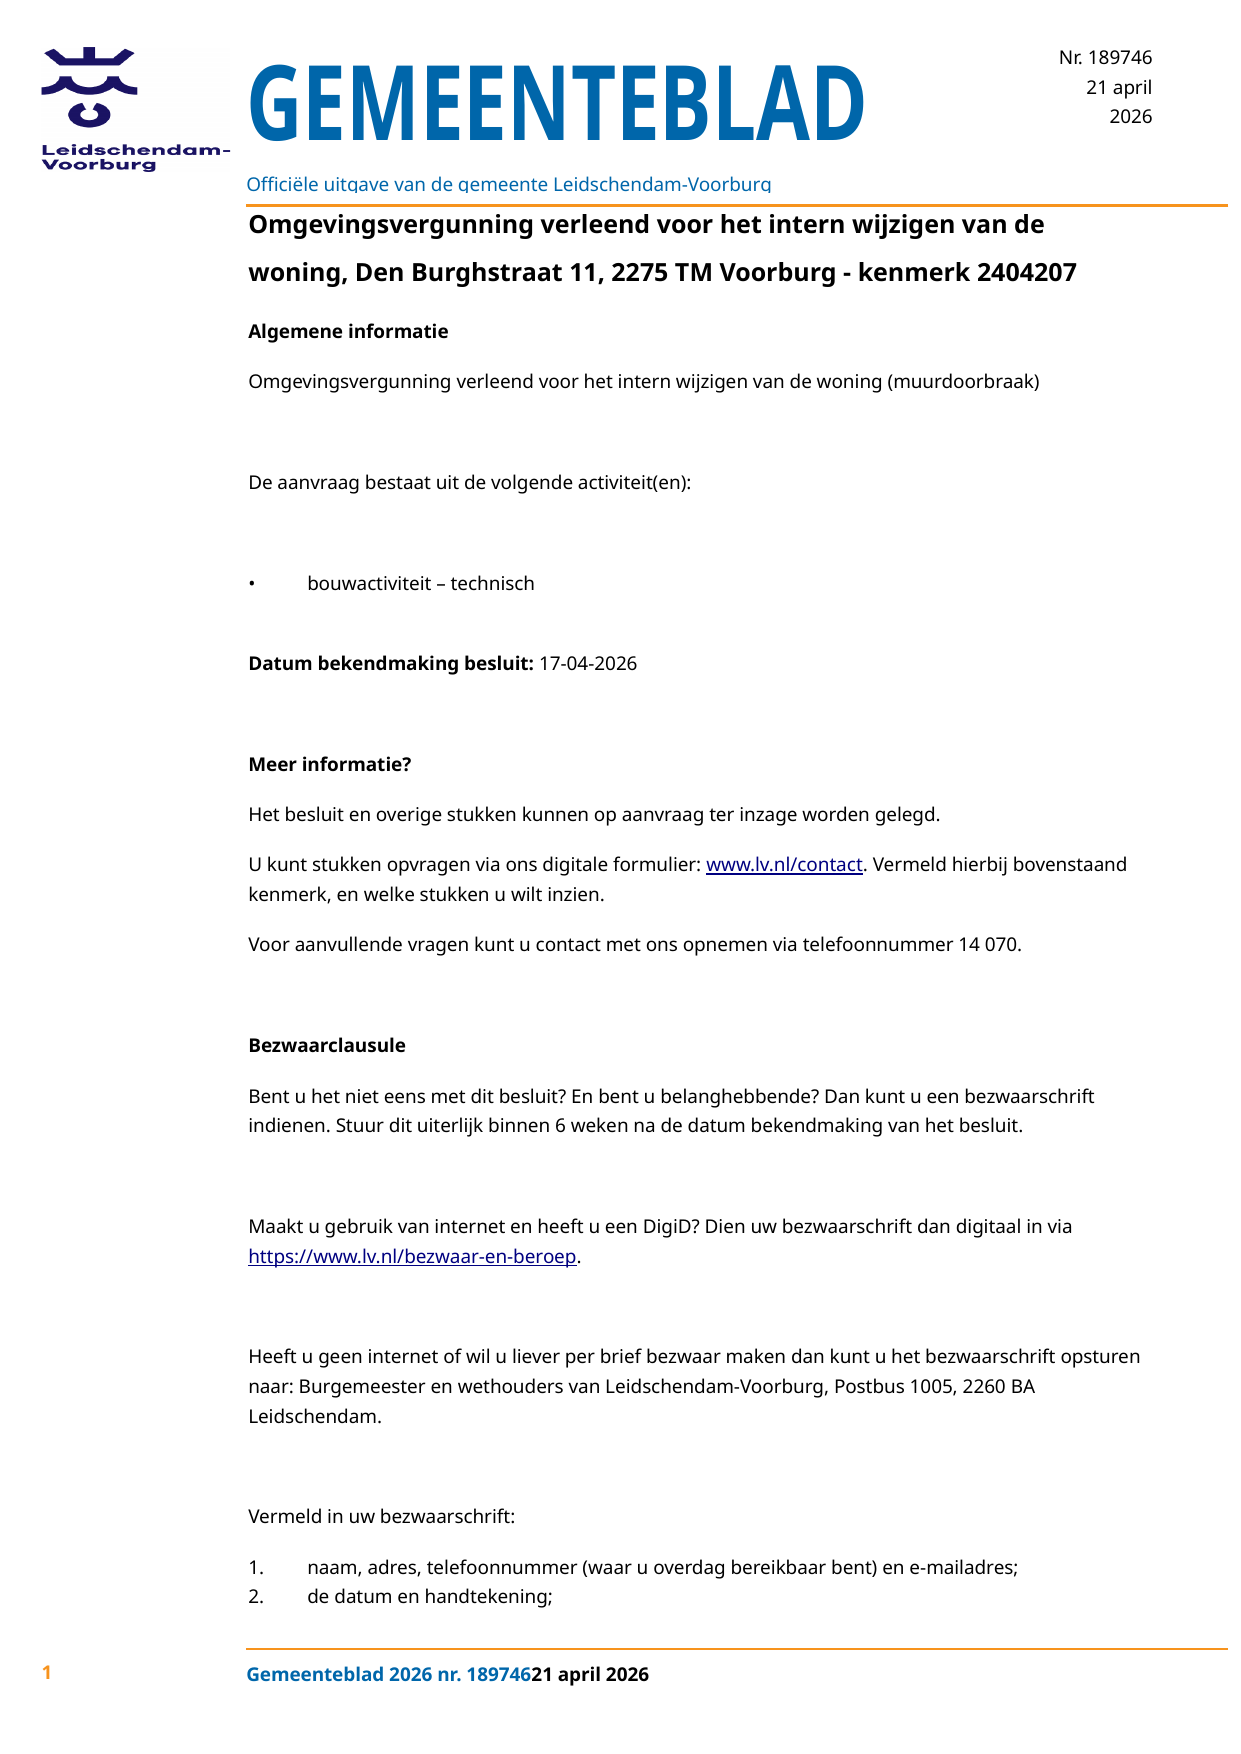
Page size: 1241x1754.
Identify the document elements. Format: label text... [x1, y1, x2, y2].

text Meer informatie? [248, 751, 1152, 777]
list naam, adres, telefoonnummer (waar u overdag bereikbaar bent) en e-mailadres; [248, 1554, 1152, 1580]
text Vermeld in uw bezwaarschrift: [248, 1504, 1152, 1529]
text Bent u het niet eens met dit besluit? En bent u belanghebbende? Dan kunt u een bezwaarschrift indienen. Stuur dit uiterlijk binnen 6 weken na de datum bekendmaking van het besluit. [248, 1083, 1152, 1138]
text U kunt stukken opvragen via ons digitale formulier: www.lv.nl/contact. Vermeld hierbij bovenstaand kenmerk, en welke stukken u wilt inzien. [248, 852, 1152, 907]
list bouwactiviteit – technisch [248, 570, 1152, 596]
picture [41, 47, 231, 172]
text Het besluit en overige stukken kunnen op aanvraag ter inzage worden gelegd. [248, 801, 1152, 827]
text Maakt u gebruik van internet en heeft u een DigiD? Dien uw bezwaarschrift dan digitaal in via https://www.lv.nl/bezwaar-en-beroep. [248, 1213, 1152, 1269]
text De aanvraag bestaat uit de volgende activiteit(en): [248, 469, 1152, 495]
text Omgevingsvergunning verleend voor het intern wijzigen van de woning (muurdoorbraak) [248, 368, 1152, 394]
text Algemene informatie [248, 318, 1152, 344]
text Voor aanvullende vragen kunt u contact met ons opnemen via telefoonnummer 14 070. [248, 932, 1152, 957]
list de datum en handtekening; [248, 1584, 1152, 1609]
text Omgevingsvergunning verleend voor het intern wijzigen van de woning, Den Burghstraat 11, 2275 TM Voorburg - kenmerk 2404207 [248, 207, 1152, 288]
text Datum bekendmaking besluit: 17-04-2026 [248, 650, 1152, 676]
text Bezwaarclausule [248, 1032, 1152, 1058]
text Heeft u geen internet of wil u liever per brief bezwaar maken dan kunt u het bezwaarschrift opsturen naar: Burgemeester en wethouders van Leidschendam-Voorburg, Postbus 1005, 2260 BA Leidschendam. [248, 1344, 1152, 1429]
